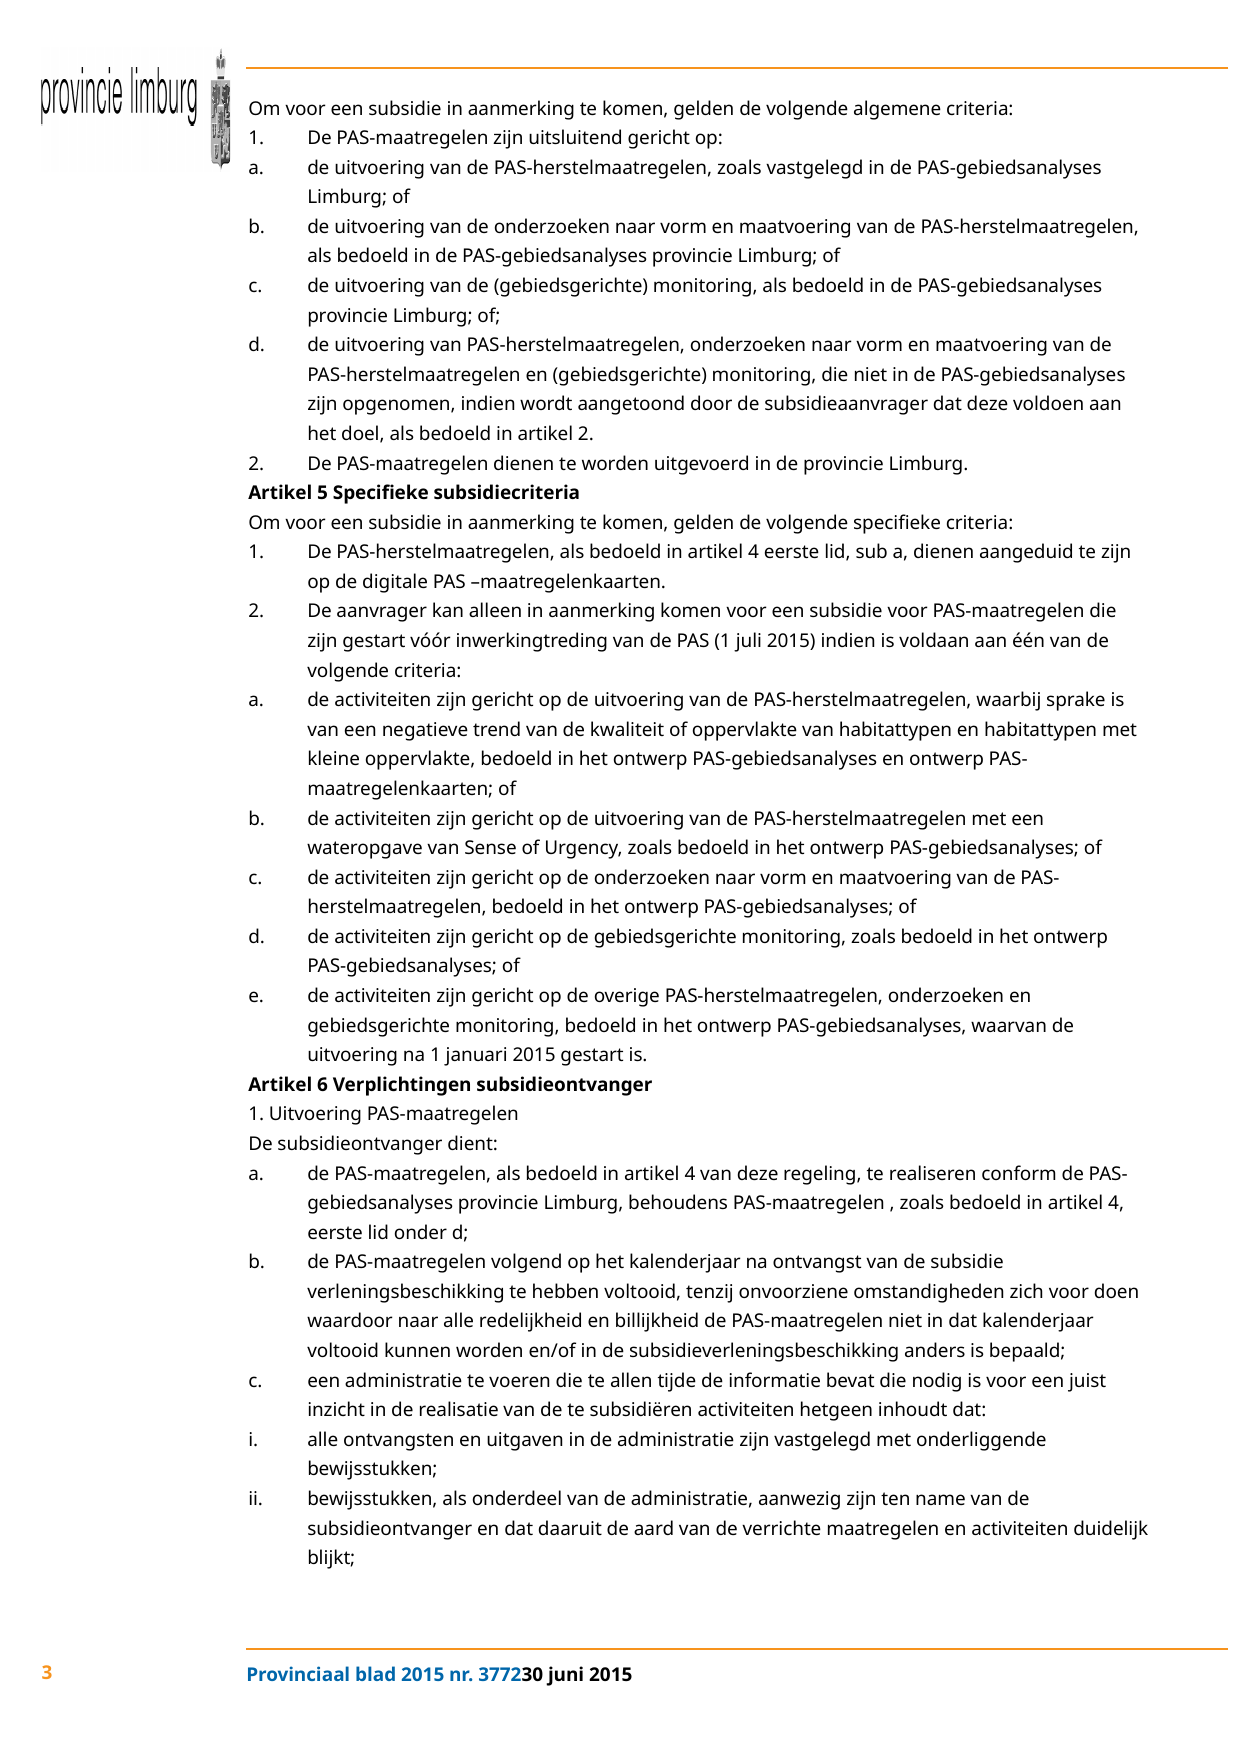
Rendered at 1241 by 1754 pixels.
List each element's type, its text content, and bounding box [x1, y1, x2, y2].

list de activiteiten zijn gericht op de uitvoering van de PAS-herstelmaatregelen, waarbij sprake is van een negatieve trend van de kwaliteit of oppervlakte van habitattypen en habitattypen met kleine oppervlakte, bedoeld in het ontwerp PAS-gebiedsanalyses en ontwerp PAS-maatregelenkaarten; of [248, 686, 1152, 801]
list alle ontvangsten en uitgaven in de administratie zijn vastgelegd met onderliggende bewijsstukken; [248, 1426, 1152, 1481]
text De subsidieontvanger dient: [248, 1130, 1152, 1156]
list De aanvrager kan alleen in aanmerking komen voor een subsidie voor PAS-maatregelen die zijn gestart vóór inwerkingtreding van de PAS (1 juli 2015) indien is voldaan aan één van de volgende criteria: [248, 598, 1152, 683]
picture [41, 47, 231, 172]
list de uitvoering van de onderzoeken naar vorm en maatvoering van de PAS-herstelmaatregelen, als bedoeld in de PAS-gebiedsanalyses provincie Limburg; of [248, 213, 1152, 268]
list de activiteiten zijn gericht op de gebiedsgerichte monitoring, zoals bedoeld in het ontwerp PAS-gebiedsanalyses; of [248, 923, 1152, 978]
list de uitvoering van de (gebiedsgerichte) monitoring, als bedoeld in de PAS-gebiedsanalyses provincie Limburg; of; [248, 272, 1152, 328]
text Artikel 6 Verplichtingen subsidieontvanger [248, 1071, 1152, 1097]
list De PAS-maatregelen zijn uitsluitend gericht op: [248, 124, 1152, 150]
list bewijsstukken, als onderdeel van de administratie, aanwezig zijn ten name van de subsidieontvanger en dat daaruit de aard van de verrichte maatregelen en activiteiten duidelijk blijkt; [248, 1485, 1152, 1570]
list de PAS-maatregelen volgend op het kalenderjaar na ontvangst van de subsidie verleningsbeschikking te hebben voltooid, tenzij onvoorziene omstandigheden zich voor doen waardoor naar alle redelijkheid en billijkheid de PAS-maatregelen niet in dat kalenderjaar voltooid kunnen worden en/of in de subsidieverleningsbeschikking anders is bepaald; [248, 1248, 1152, 1363]
list de PAS-maatregelen, als bedoeld in artikel 4 van deze regeling, te realiseren conform de PAS-gebiedsanalyses provincie Limburg, behoudens PAS-maatregelen , zoals bedoeld in artikel 4, eerste lid onder d; [248, 1160, 1152, 1245]
list de activiteiten zijn gericht op de overige PAS-herstelmaatregelen, onderzoeken en gebiedsgerichte monitoring, bedoeld in het ontwerp PAS-gebiedsanalyses, waarvan de uitvoering na 1 januari 2015 gestart is. [248, 982, 1152, 1067]
list een administratie te voeren die te allen tijde de informatie bevat die nodig is voor een juist inzicht in de realisatie van de te subsidiëren activiteiten hetgeen inhoudt dat: [248, 1367, 1152, 1422]
list de uitvoering van PAS-herstelmaatregelen, onderzoeken naar vorm en maatvoering van de PAS-herstelmaatregelen en (gebiedsgerichte) monitoring, die niet in de PAS-gebiedsanalyses zijn opgenomen, indien wordt aangetoond door de subsidieaanvrager dat deze voldoen aan het doel, als bedoeld in artikel 2. [248, 331, 1152, 446]
list De PAS-maatregelen dienen te worden uitgevoerd in de provincie Limburg. [248, 450, 1152, 476]
list De PAS-herstelmaatregelen, als bedoeld in artikel 4 eerste lid, sub a, dienen aangeduid te zijn op de digitale PAS –maatregelenkaarten. [248, 538, 1152, 594]
list de activiteiten zijn gericht op de uitvoering van de PAS-herstelmaatregelen met een wateropgave van Sense of Urgency, zoals bedoeld in het ontwerp PAS-gebiedsanalyses; of [248, 805, 1152, 860]
text Artikel 5 Specifieke subsidiecriteria [248, 479, 1152, 505]
text Om voor een subsidie in aanmerking te komen, gelden de volgende algemene criteria: [248, 95, 1152, 121]
list de uitvoering van de PAS-herstelmaatregelen, zoals vastgelegd in de PAS-gebiedsanalyses Limburg; of [248, 154, 1152, 209]
text 1. Uitvoering PAS-maatregelen [248, 1101, 1152, 1126]
text Om voor een subsidie in aanmerking te komen, gelden de volgende specifieke criteria: [248, 509, 1152, 535]
list de activiteiten zijn gericht op de onderzoeken naar vorm en maatvoering van de PAS-herstelmaatregelen, bedoeld in het ontwerp PAS-gebiedsanalyses; of [248, 864, 1152, 919]
